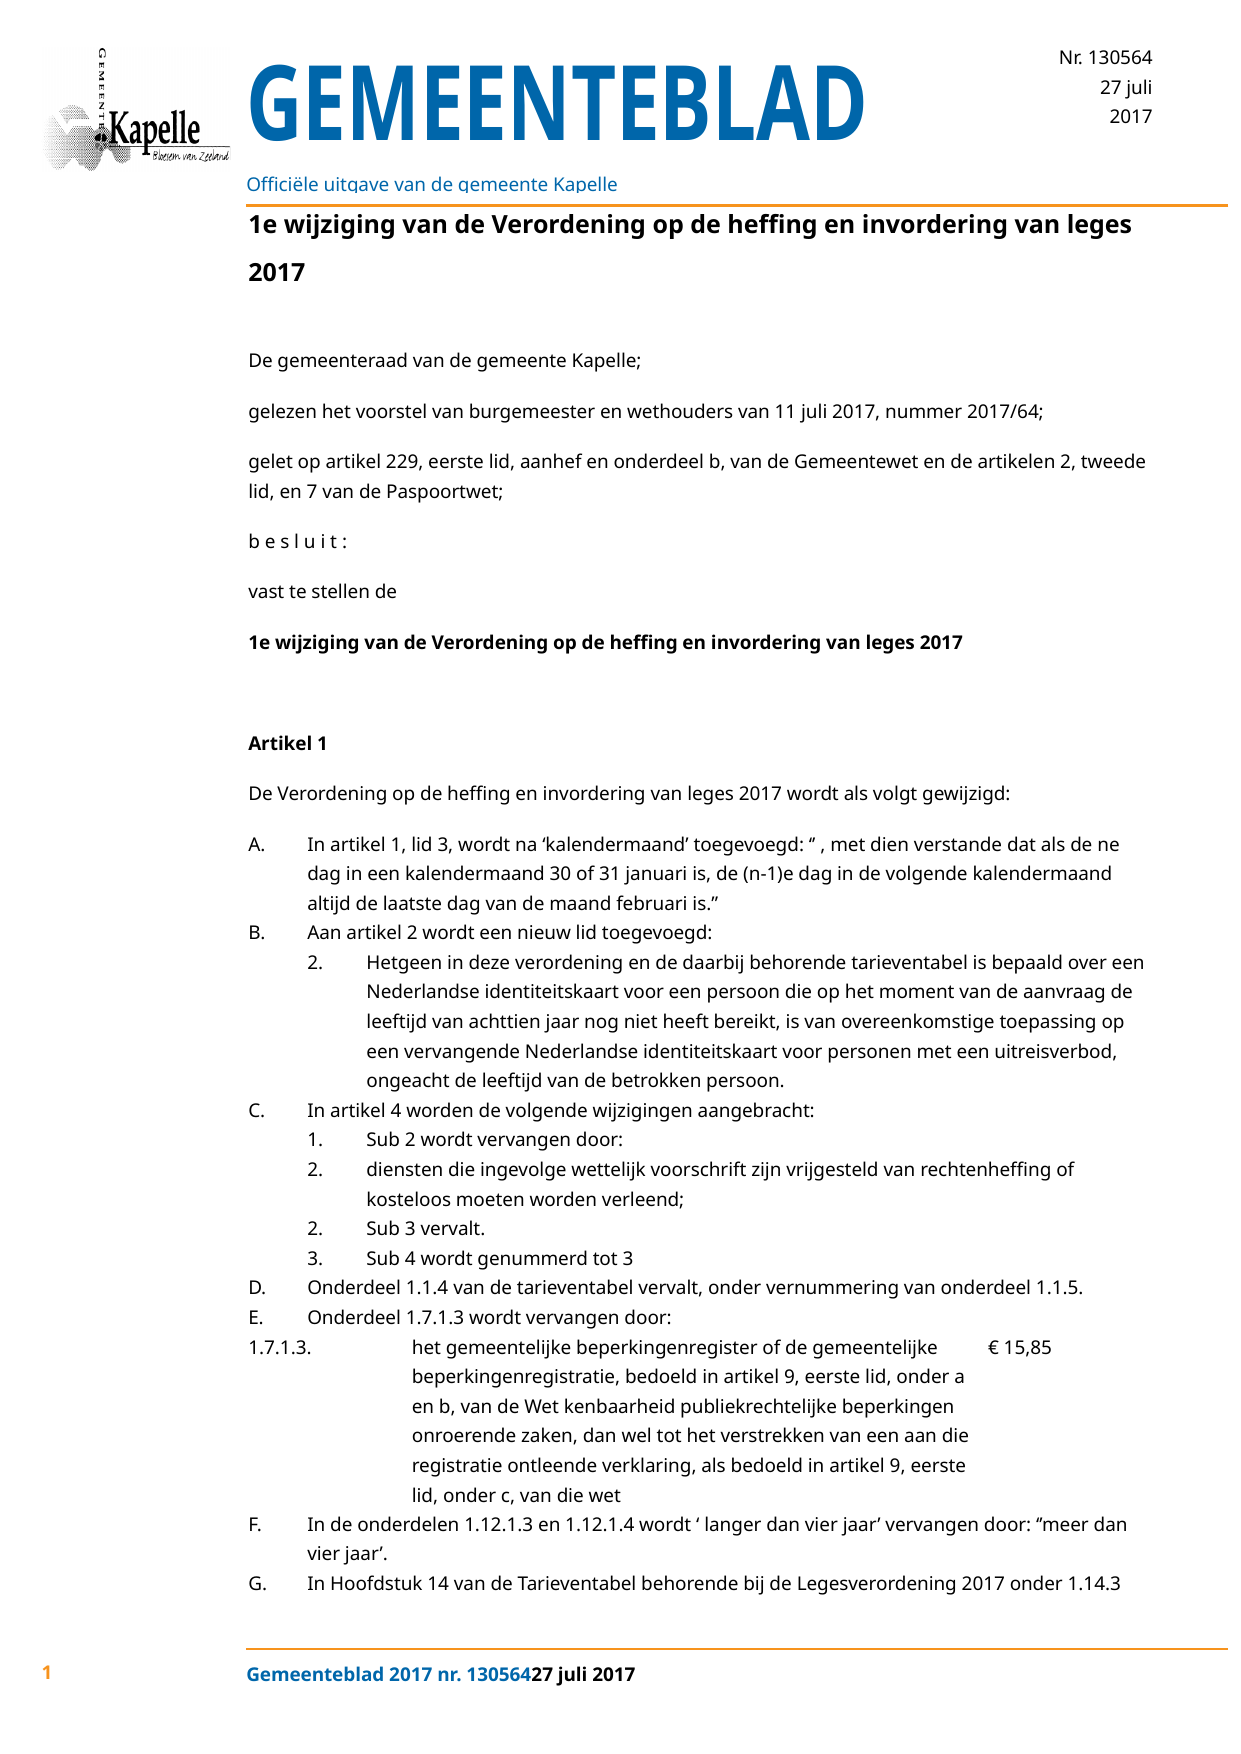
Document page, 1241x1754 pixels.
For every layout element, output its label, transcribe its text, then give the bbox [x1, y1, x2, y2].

text De Verordening op de heffing en invordering van leges 2017 wordt als volgt gewijzigd: [248, 780, 1152, 806]
list diensten die ingevolge wettelijk voorschrift zijn vrijgesteld van rechtenheffing of kosteloos moeten worden verleend; [307, 1156, 1152, 1212]
text gelet op artikel 229, eerste lid, aanhef en onderdeel b, van de Gemeentewet en de artikelen 2, tweede lid, en 7 van de Paspoortwet; [248, 448, 1152, 504]
list Onderdeel 1.1.4 van de tarieventabel vervalt, onder vernummering van onderdeel 1.1.5. [248, 1274, 1152, 1300]
list In artikel 1, lid 3, wordt na ‘kalendermaand’ toegevoegd: ‘’ , met dien verstande dat als de ne dag in een kalendermaand 30 of 31 januari is, de (n-1)e dag in de volgende kalendermaand altijd de laatste dag van de maand februari is.’’ [248, 831, 1152, 916]
list Onderdeel 1.7.1.3 wordt vervangen door: [248, 1304, 1152, 1330]
text b e s l u i t : [248, 528, 1152, 554]
list Sub 2 wordt vervangen door: [307, 1127, 1152, 1152]
table_header € 15,85 [988, 1334, 1152, 1507]
text gelezen het voorstel van burgemeester en wethouders van 11 juli 2017, nummer 2017/64; [248, 398, 1152, 424]
text 1e wijziging van de Verordening op de heffing en invordering van leges 2017 [248, 207, 1152, 288]
list Sub 3 vervalt. [307, 1215, 1152, 1241]
table_header 1.7.1.3. [248, 1334, 412, 1507]
list Aan artikel 2 wordt een nieuw lid toegevoegd: [248, 919, 1152, 945]
text Artikel 1 [248, 730, 1152, 756]
text 1e wijziging van de Verordening op de heffing en invordering van leges 2017 [248, 629, 1152, 655]
text De gemeenteraad van de gemeente Kapelle; [248, 347, 1152, 373]
table_header het gemeentelijke beperkingenregister of de gemeentelijke beperkingenregistratie, bedoeld in artikel 9, eerste lid, onder a en b, van de Wet kenbaarheid publiekrechtelijke beperkingen onroerende zaken, dan wel tot het verstrekken van een aan die registratie ontleende verklaring, als bedoeld in artikel 9, eerste lid, onder c, van die wet [412, 1334, 988, 1507]
picture [41, 47, 231, 172]
text vast te stellen de [248, 579, 1152, 604]
list In artikel 4 worden de volgende wijzigingen aangebracht: [248, 1097, 1152, 1123]
list In Hoofdstuk 14 van de Tarieventabel behorende bij de Legesverordening 2017 onder 1.14.3 [248, 1570, 1152, 1596]
list In de onderdelen 1.12.1.3 en 1.12.1.4 wordt ‘ langer dan vier jaar’ vervangen door: ‘’meer dan vier jaar’. [248, 1511, 1152, 1566]
list Hetgeen in deze verordening en de daarbij behorende tarieventabel is bepaald over een Nederlandse identiteitskaart voor een persoon die op het moment van de aanvraag de leeftijd van achttien jaar nog niet heeft bereikt, is van overeenkomstige toepassing op een vervangende Nederlandse identiteitskaart voor personen met een uitreisverbod, ongeacht de leeftijd van de betrokken persoon. [307, 949, 1152, 1093]
list Sub 4 wordt genummerd tot 3 [307, 1245, 1152, 1271]
